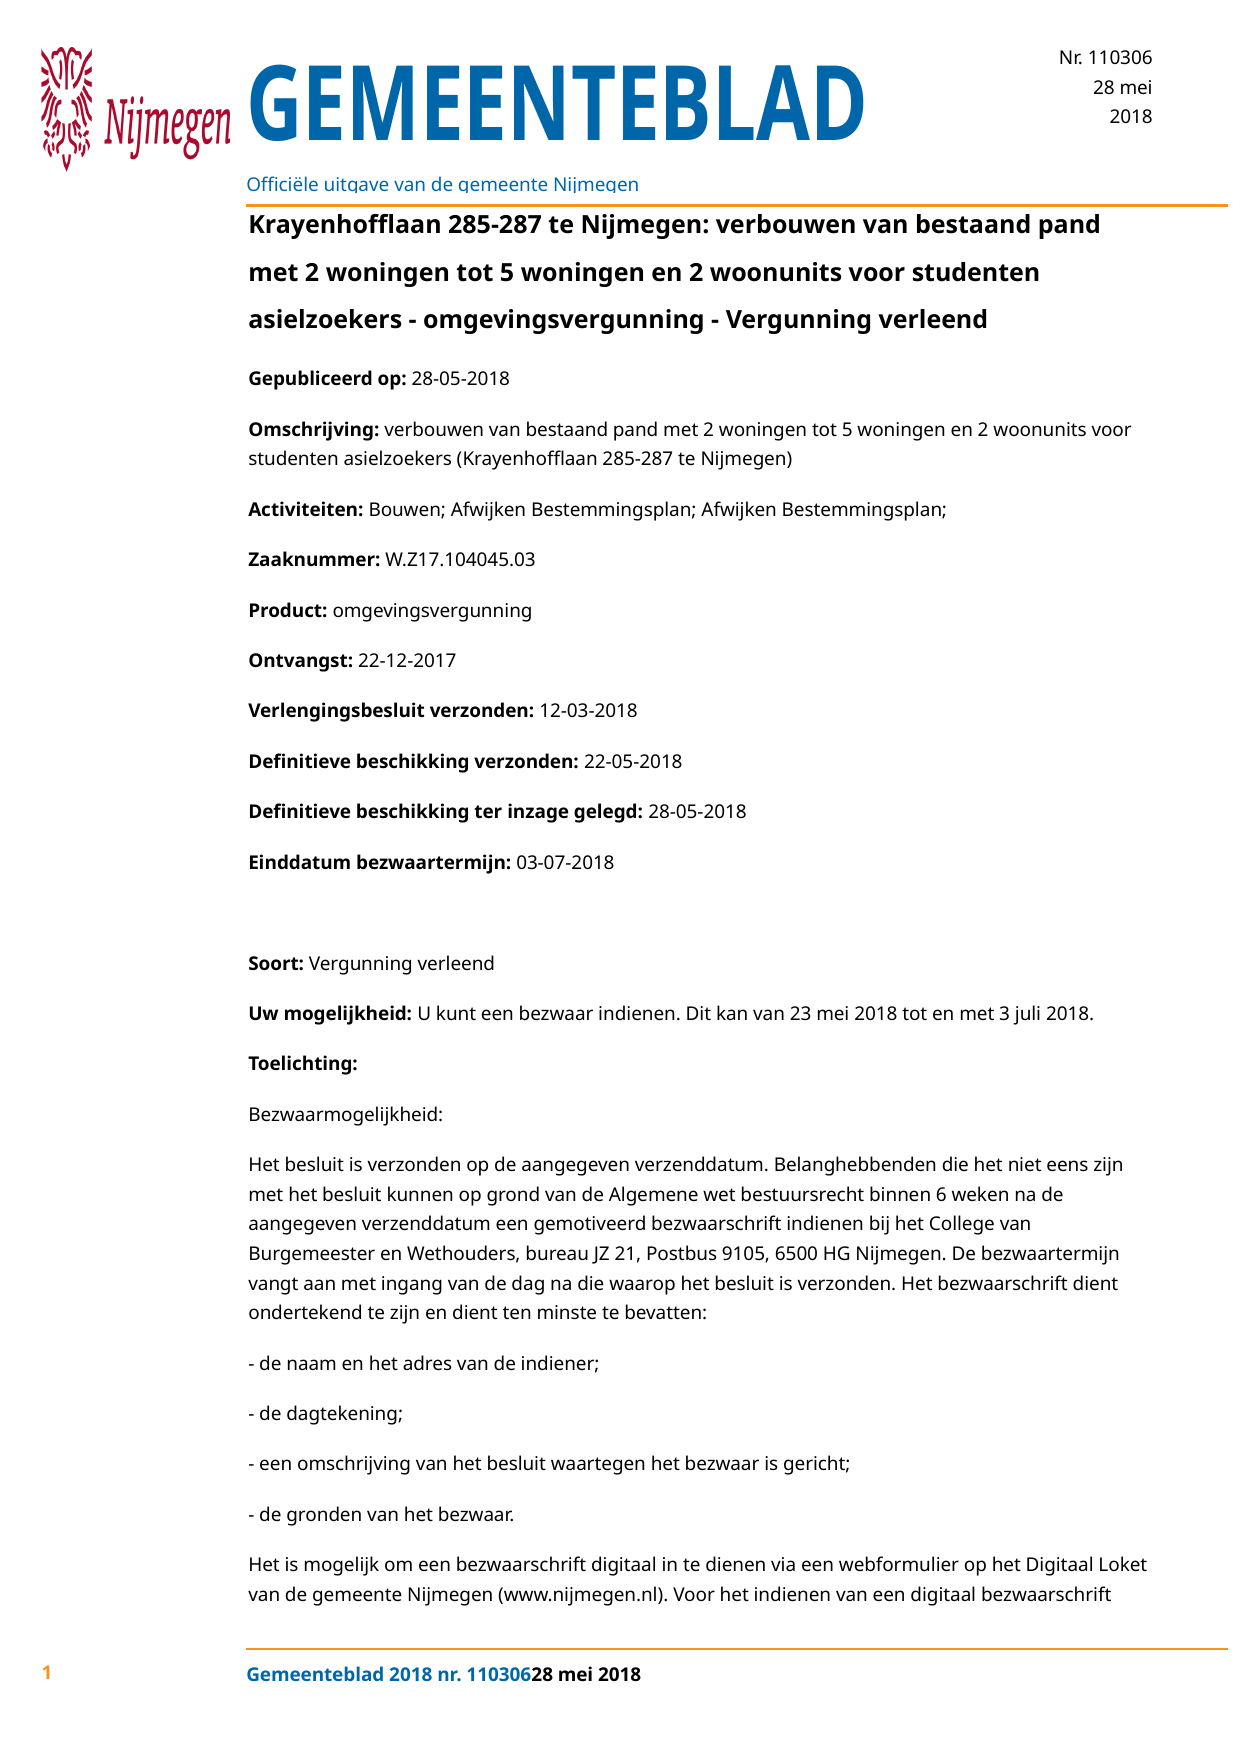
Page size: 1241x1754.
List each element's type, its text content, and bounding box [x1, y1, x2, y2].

text Bezwaarmogelijkheid: [248, 1101, 1152, 1127]
text Toelichting: [248, 1051, 1152, 1076]
text Soort: Vergunning verleend [248, 950, 1152, 975]
text Gepubliceerd op: 28-05-2018 [248, 366, 1152, 391]
picture [41, 47, 231, 172]
text Activiteiten: Bouwen; Afwijken Bestemmingsplan; Afwijken Bestemmingsplan; [248, 496, 1152, 522]
text Einddatum bezwaartermijn: 03-07-2018 [248, 849, 1152, 874]
text - een omschrijving van het besluit waartegen het bezwaar is gericht; [248, 1451, 1152, 1476]
text Verlengingsbesluit verzonden: 12-03-2018 [248, 698, 1152, 723]
text Definitieve beschikking verzonden: 22-05-2018 [248, 748, 1152, 774]
text Zaaknummer: W.Z17.104045.03 [248, 546, 1152, 572]
text - de gronden van het bezwaar. [248, 1501, 1152, 1527]
text Omschrijving: verbouwen van bestaand pand met 2 woningen tot 5 woningen en 2 woonunits voor studenten asielzoekers (Krayenhofflaan 285-287 te Nijmegen) [248, 416, 1152, 471]
text Het is mogelijk om een bezwaarschrift digitaal in te dienen via een webformulier op het Digitaal Loket van de gemeente Nijmegen (www.nijmegen.nl). Voor het indienen van een digitaal bezwaarschrift [248, 1551, 1152, 1607]
text Uw mogelijkheid: U kunt een bezwaar indienen. Dit kan van 23 mei 2018 tot en met 3 juli 2018. [248, 1000, 1152, 1026]
text Het besluit is verzonden op de aangegeven verzenddatum. Belanghebbenden die het niet eens zijn met het besluit kunnen op grond van de Algemene wet bestuursrecht binnen 6 weken na de aangegeven verzenddatum een gemotiveerd bezwaarschrift indienen bij het College van Burgemeester en Wethouders, bureau JZ 21, Postbus 9105, 6500 HG Nijmegen. De bezwaartermijn vangt aan met ingang van de dag na die waarop het besluit is verzonden. Het bezwaarschrift dient ondertekend te zijn en dient ten minste te bevatten: [248, 1151, 1152, 1325]
text Krayenhofflaan 285-287 te Nijmegen: verbouwen van bestaand pand met 2 woningen tot 5 woningen en 2 woonunits voor studenten asielzoekers - omgevingsvergunning - Vergunning verleend [248, 207, 1152, 336]
text - de naam en het adres van de indiener; [248, 1350, 1152, 1375]
text - de dagtekening; [248, 1400, 1152, 1426]
text Definitieve beschikking ter inzage gelegd: 28-05-2018 [248, 798, 1152, 824]
text Product: omgevingsvergunning [248, 597, 1152, 622]
text Ontvangst: 22-12-2017 [248, 647, 1152, 673]
